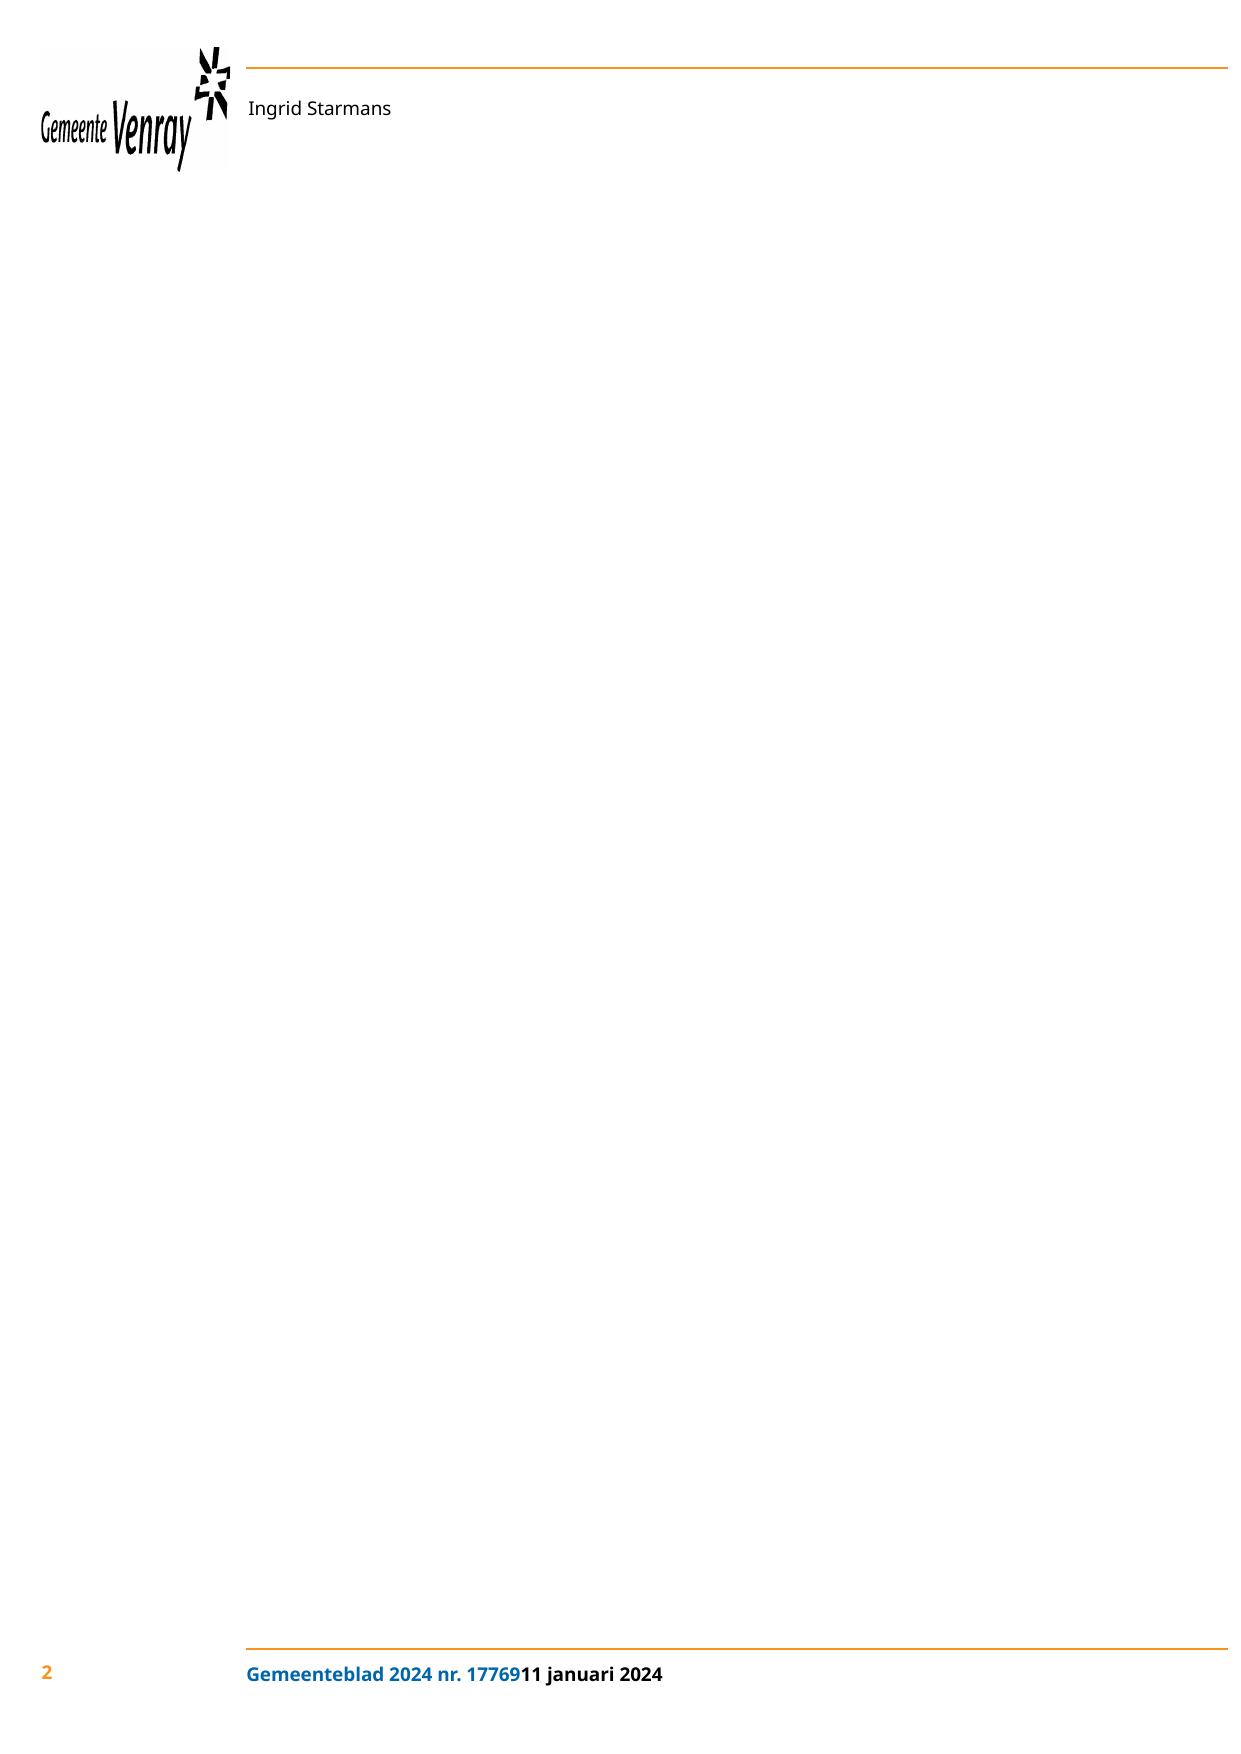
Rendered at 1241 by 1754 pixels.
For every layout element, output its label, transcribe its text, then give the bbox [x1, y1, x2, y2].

picture [41, 47, 231, 172]
text Ingrid Starmans [248, 95, 1152, 121]
